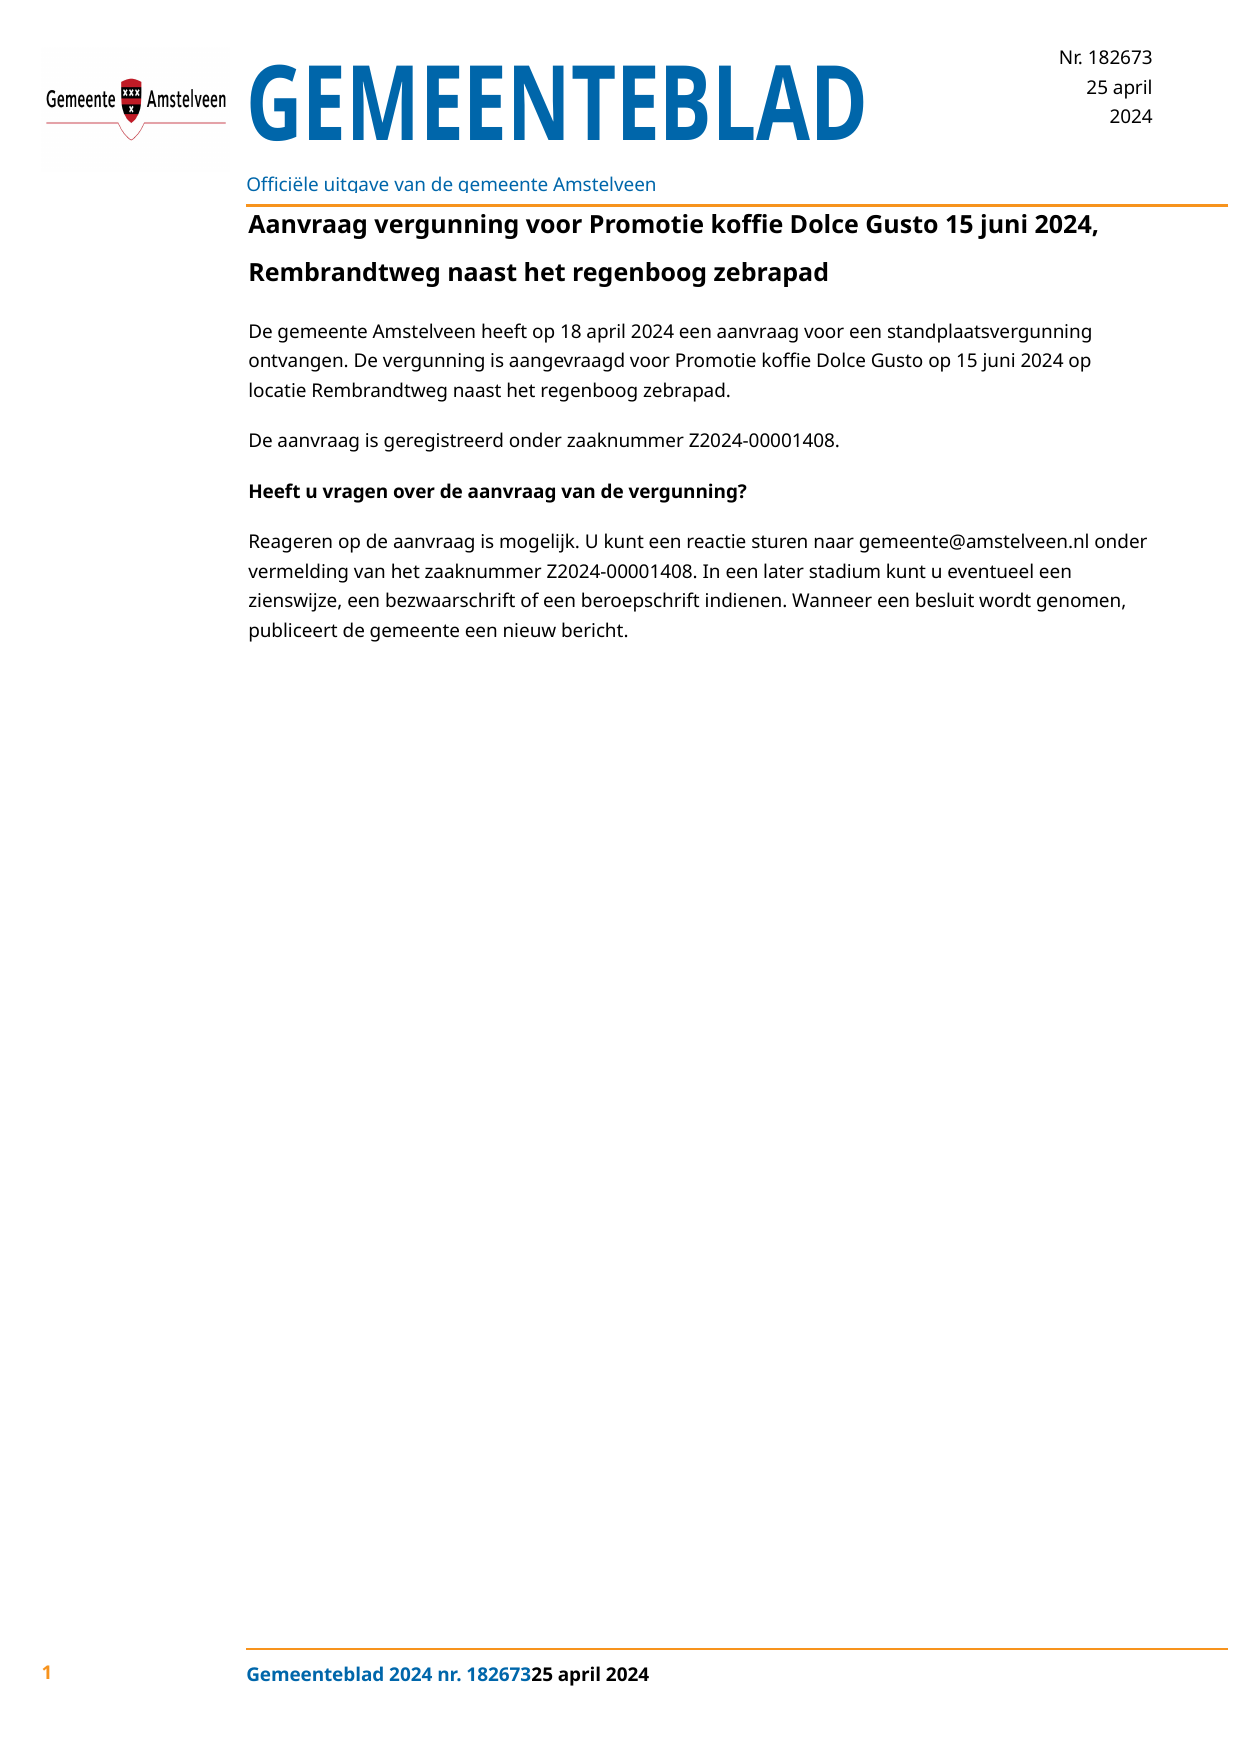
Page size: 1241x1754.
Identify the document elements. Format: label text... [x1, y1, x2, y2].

picture [41, 47, 231, 172]
text Reageren op de aanvraag is mogelijk. U kunt een reactie sturen naar gemeente@amstelveen.nl onder vermelding van het zaaknummer Z2024-00001408. In een later stadium kunt u eventueel een zienswijze, een bezwaarschrift of een beroepschrift indienen. Wanneer een besluit wordt genomen, publiceert de gemeente een nieuw bericht. [248, 528, 1152, 643]
text Aanvraag vergunning voor Promotie koffie Dolce Gusto 15 juni 2024, Rembrandtweg naast het regenboog zebrapad [248, 207, 1152, 288]
text De aanvraag is geregistreerd onder zaaknummer Z2024-00001408. [248, 427, 1152, 453]
text Heeft u vragen over de aanvraag van de vergunning? [248, 478, 1152, 504]
text De gemeente Amstelveen heeft op 18 april 2024 een aanvraag voor een standplaatsvergunning ontvangen. De vergunning is aangevraagd voor Promotie koffie Dolce Gusto op 15 juni 2024 op locatie Rembrandtweg naast het regenboog zebrapad. [248, 318, 1152, 403]
